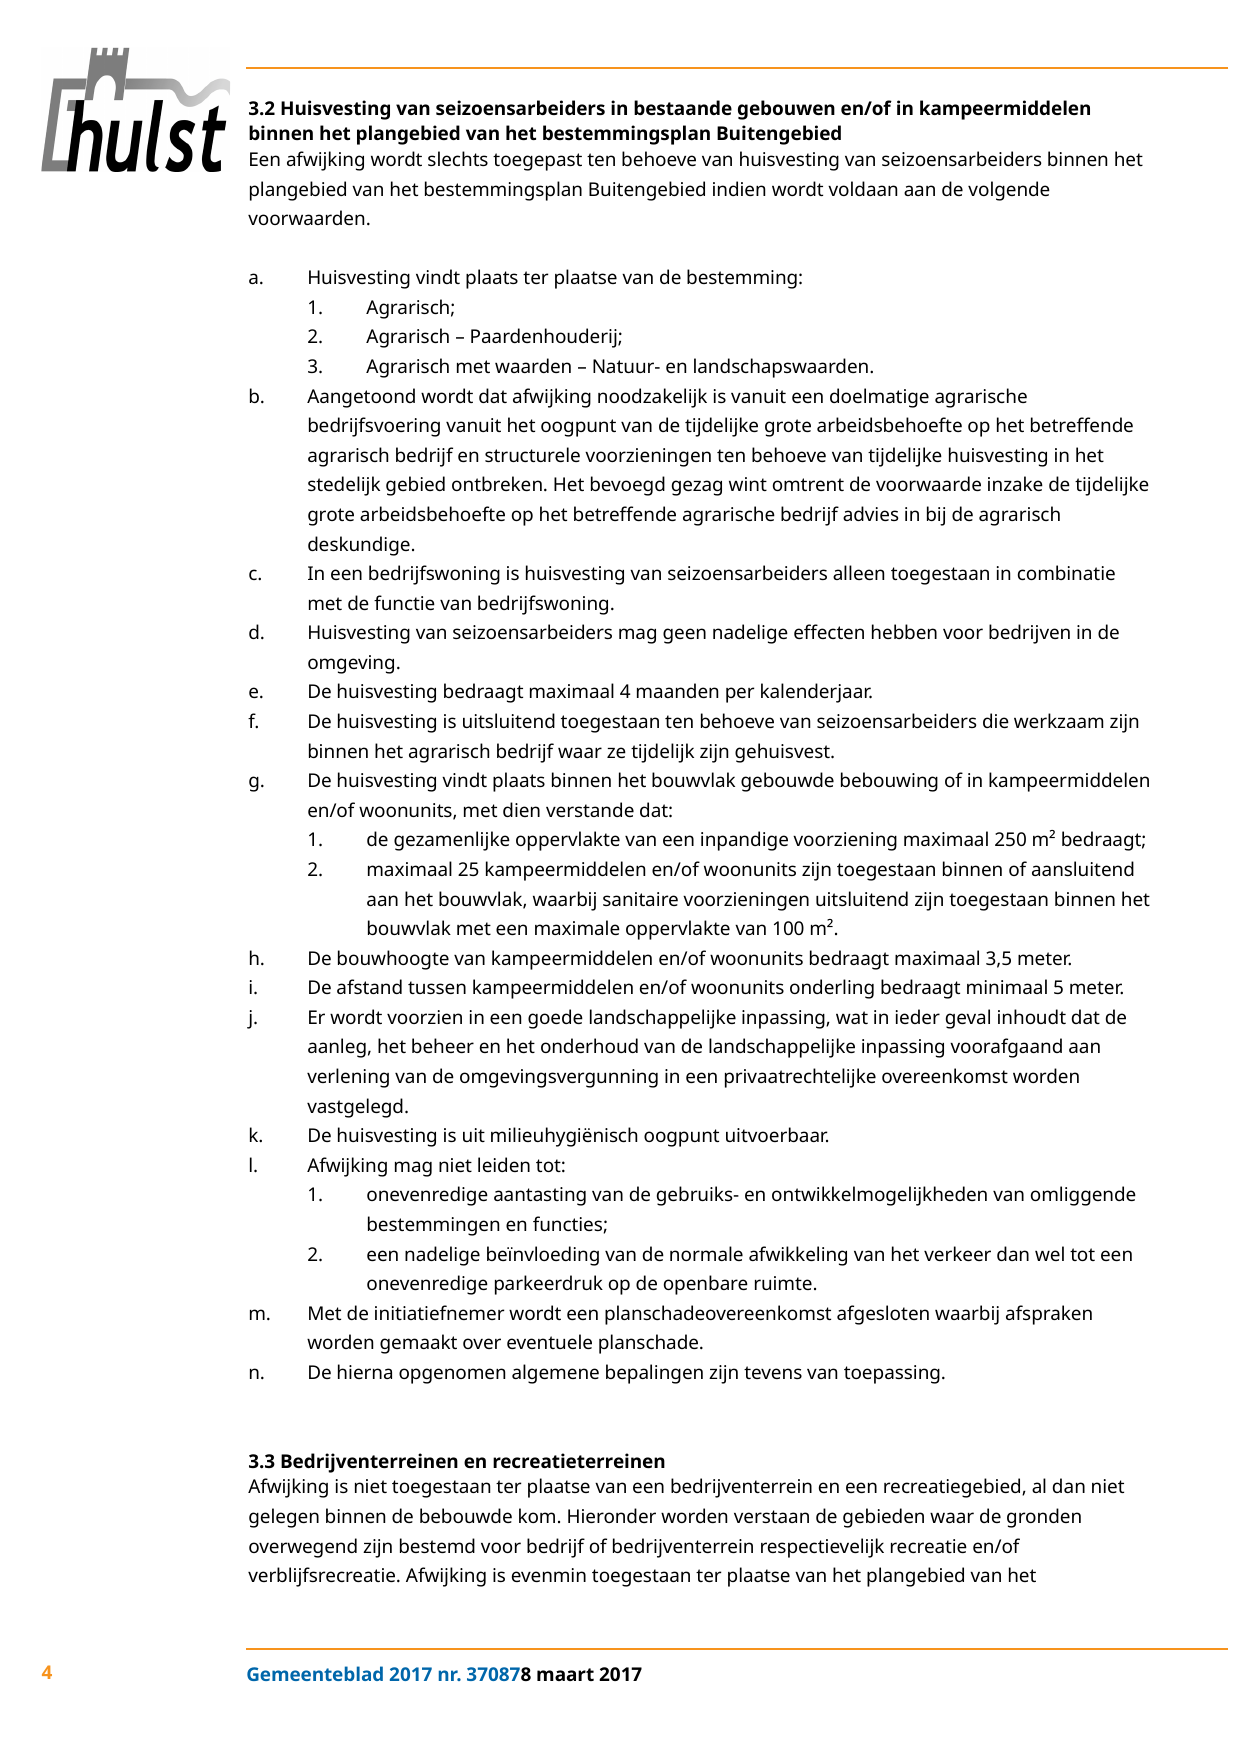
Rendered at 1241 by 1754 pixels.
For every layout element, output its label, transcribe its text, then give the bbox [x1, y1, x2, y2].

picture [41, 47, 231, 172]
list Huisvesting van seizoensarbeiders mag geen nadelige effecten hebben voor bedrijven in de omgeving. [248, 619, 1152, 675]
list De huisvesting is uitsluitend toegestaan ten behoeve van seizoensarbeiders die werkzaam zijn binnen het agrarisch bedrijf waar ze tijdelijk zijn gehuisvest. [248, 708, 1152, 764]
list De afstand tussen kampeermiddelen en/of woonunits onderling bedraagt minimaal 5 meter. [248, 974, 1152, 1000]
list De huisvesting vindt plaats binnen het bouwvlak gebouwde bebouwing of in kampeermiddelen en/of woonunits, met dien verstande dat: [248, 767, 1152, 823]
list de gezamenlijke oppervlakte van een inpandige voorziening maximaal 250 m² bedraagt; [307, 827, 1152, 852]
list Afwijking mag niet leiden tot: [248, 1152, 1152, 1178]
list De huisvesting is uit milieuhygiënisch oogpunt uitvoerbaar. [248, 1122, 1152, 1148]
list Er wordt voorzien in een goede landschappelijke inpassing, wat in ieder geval inhoudt dat de aanleg, het beheer en het onderhoud van de landschappelijke inpassing voorafgaand aan verlening van de omgevingsvergunning in een privaatrechtelijke overeenkomst worden vastgelegd. [248, 1004, 1152, 1119]
list In een bedrijfswoning is huisvesting van seizoensarbeiders alleen toegestaan in combinatie met de functie van bedrijfswoning. [248, 560, 1152, 616]
list De huisvesting bedraagt maximaal 4 maanden per kalenderjaar. [248, 679, 1152, 704]
list Agrarisch – Paardenhouderij; [307, 324, 1152, 349]
list maximaal 25 kampeermiddelen en/of woonunits zijn toegestaan binnen of aansluitend aan het bouwvlak, waarbij sanitaire voorzieningen uitsluitend zijn toegestaan binnen het bouwvlak met een maximale oppervlakte van 100 m². [307, 856, 1152, 941]
list Aangetoond wordt dat afwijking noodzakelijk is vanuit een doelmatige agrarische bedrijfsvoering vanuit het oogpunt van de tijdelijke grote arbeidsbehoefte op het betreffende agrarisch bedrijf en structurele voorzieningen ten behoeve van tijdelijke huisvesting in het stedelijk gebied ontbreken. Het bevoegd gezag wint omtrent de voorwaarde inzake de tijdelijke grote arbeidsbehoefte op het betreffende agrarische bedrijf advies in bij de agrarisch deskundige. [248, 383, 1152, 557]
list Agrarisch; [307, 294, 1152, 320]
list De bouwhoogte van kampeermiddelen en/of woonunits bedraagt maximaal 3,5 meter. [248, 945, 1152, 971]
list Huisvesting vindt plaats ter plaatse van de bestemming: [248, 264, 1152, 290]
list een nadelige beïnvloeding van de normale afwikkeling van het verkeer dan wel tot een onevenredige parkeerdruk op de openbare ruimte. [307, 1241, 1152, 1296]
list De hierna opgenomen algemene bepalingen zijn tevens van toepassing. [248, 1359, 1152, 1385]
text 3.2 Huisvesting van seizoensarbeiders in bestaande gebouwen en/of in kampeermiddelen binnen het plangebied van het bestemmingsplan Buitengebied [248, 95, 1152, 146]
text Een afwijking wordt slechts toegepast ten behoeve van huisvesting van seizoensarbeiders binnen het plangebied van het bestemmingsplan Buitengebied indien wordt voldaan aan de volgende voorwaarden. [248, 146, 1152, 231]
list Agrarisch met waarden – Natuur- en landschapswaarden. [307, 353, 1152, 379]
text Afwijking is niet toegestaan ter plaatse van een bedrijventerrein en een recreatiegebied, al dan niet gelegen binnen de bebouwde kom. Hieronder worden verstaan de gebieden waar de gronden overwegend zijn bestemd voor bedrijf of bedrijventerrein respectievelijk recreatie en/of verblijfsrecreatie. Afwijking is evenmin toegestaan ter plaatse van het plangebied van het [248, 1474, 1152, 1588]
text 3.3 Bedrijventerreinen en recreatieterreinen [248, 1448, 1152, 1474]
list Met de initiatiefnemer wordt een planschadeovereenkomst afgesloten waarbij afspraken worden gemaakt over eventuele planschade. [248, 1300, 1152, 1355]
list onevenredige aantasting van de gebruiks- en ontwikkelmogelijkheden van omliggende bestemmingen en functies; [307, 1182, 1152, 1237]
